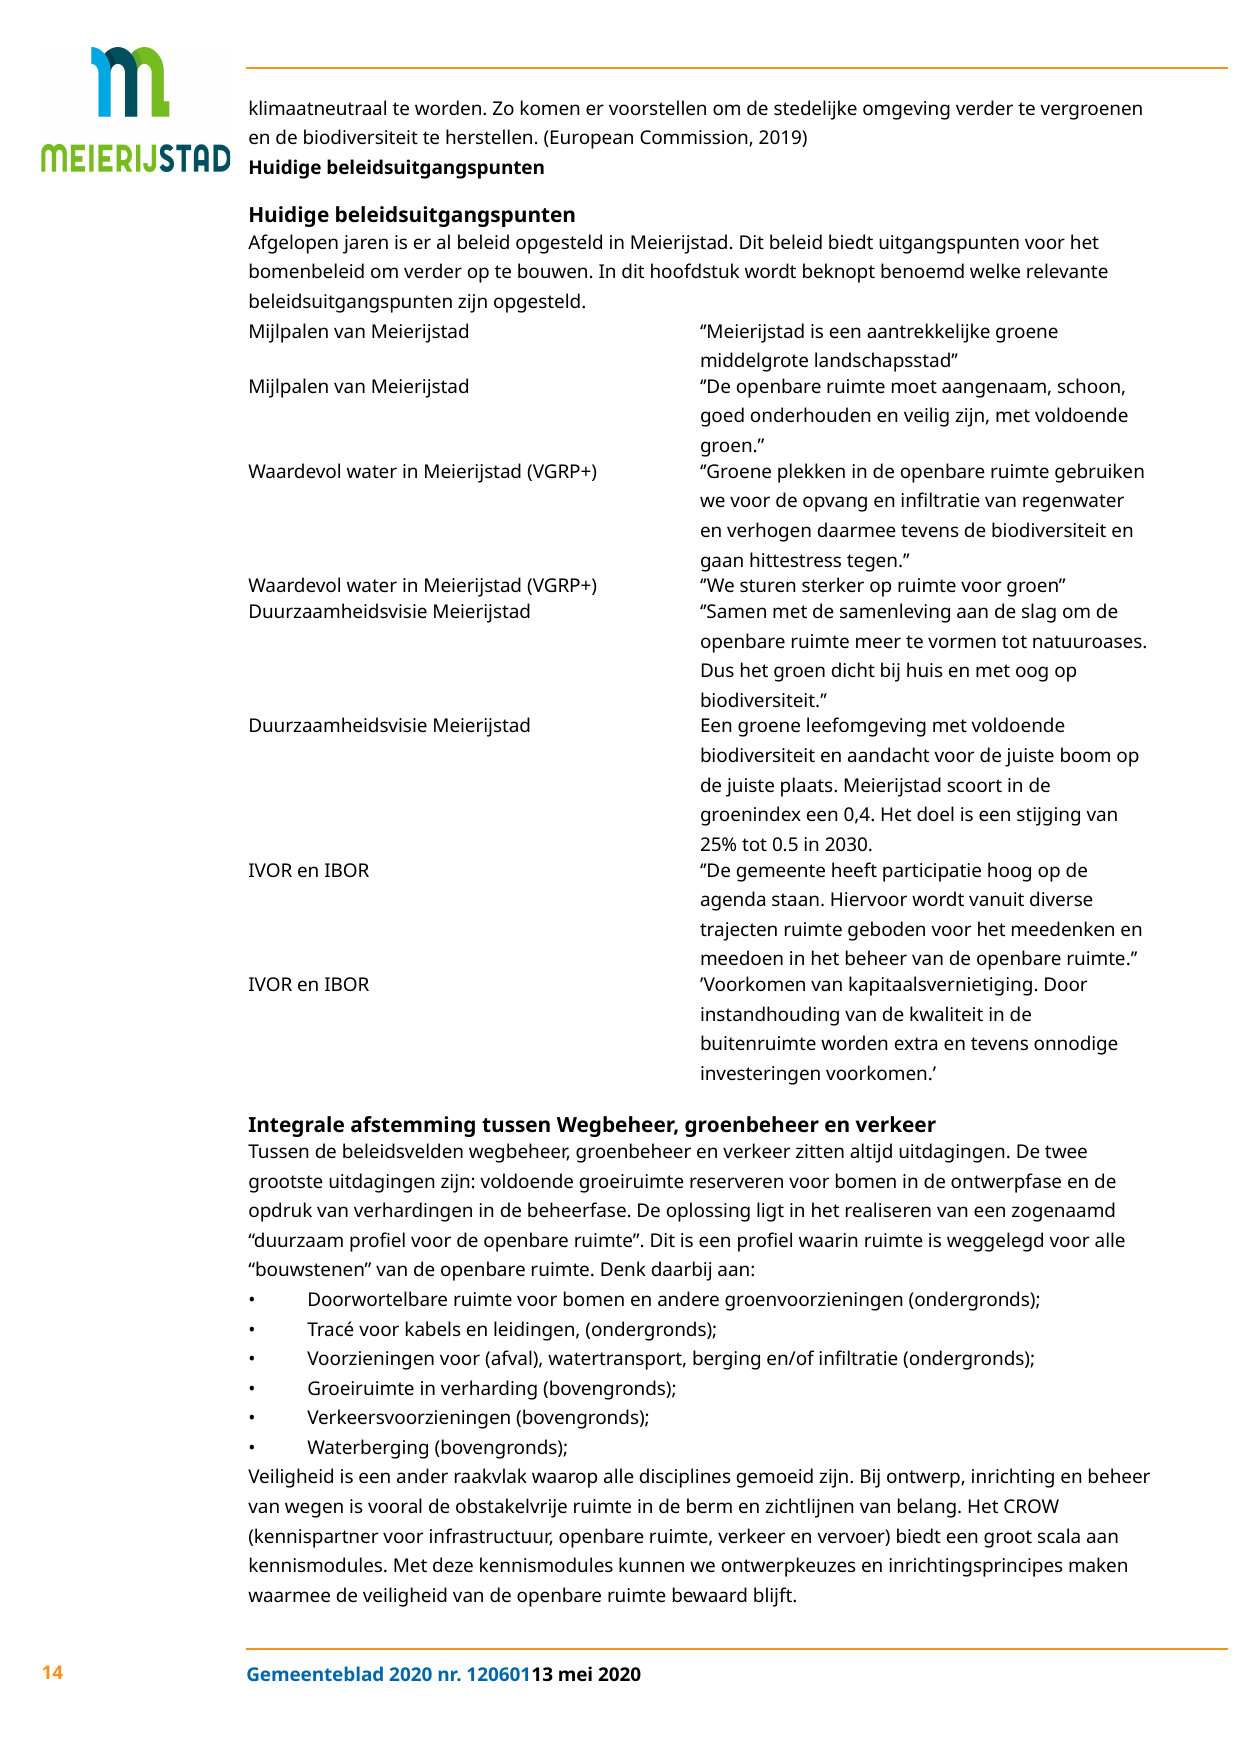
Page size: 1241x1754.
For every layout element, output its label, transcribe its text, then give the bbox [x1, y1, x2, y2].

table_cell Duurzaamheidsvisie Meierijstad [248, 713, 700, 857]
list Verkeersvoorzieningen (bovengronds); [248, 1404, 1152, 1430]
text klimaatneutraal te worden. Zo komen er voorstellen om de stedelijke omgeving verder te vergroenen en de biodiversiteit te herstellen. (European Commission, 2019) [248, 95, 1152, 150]
picture [41, 47, 231, 172]
table_header Mijlpalen van Meierijstad [248, 318, 700, 373]
table_cell ’Voorkomen van kapitaalsvernietiging. Door instandhouding van de kwaliteit in de buitenruimte worden extra en tevens onnodige investeringen voorkomen.’ [700, 971, 1152, 1086]
table_cell ‘’De gemeente heeft participatie hoog op de agenda staan. Hiervoor wordt vanuit diverse trajecten ruimte geboden voor het meedenken en meedoen in het beheer van de openbare ruimte.’’ [700, 857, 1152, 971]
table_cell Waardevol water in Meierijstad (VGRP+) [248, 458, 700, 572]
list Groeiruimte in verharding (bovengronds); [248, 1375, 1152, 1401]
table_cell Duurzaamheidsvisie Meierijstad [248, 598, 700, 713]
text Afgelopen jaren is er al beleid opgesteld in Meierijstad. Dit beleid biedt uitgangspunten voor het bomenbeleid om verder op te bouwen. In dit hoofdstuk wordt beknopt benoemd welke relevante beleidsuitgangspunten zijn opgesteld. [248, 229, 1152, 314]
table_cell Mijlpalen van Meierijstad [248, 373, 700, 458]
list Voorzieningen voor (afval), watertransport, berging en/of infiltratie (ondergronds); [248, 1345, 1152, 1371]
list Doorwortelbare ruimte voor bomen en andere groenvoorzieningen (ondergronds); [248, 1286, 1152, 1312]
table_header ‘’Meierijstad is een aantrekkelijke groene middelgrote landschapsstad’’ [700, 318, 1152, 373]
list Waterberging (bovengronds); [248, 1434, 1152, 1460]
list Tracé voor kabels en leidingen, (ondergronds); [248, 1316, 1152, 1341]
text Veiligheid is een ander raakvlak waarop alle disciplines gemoeid zijn. Bij ontwerp, inrichting en beheer van wegen is vooral de obstakelvrije ruimte in de berm en zichtlijnen van belang. Het CROW (kennispartner voor infrastructuur, openbare ruimte, verkeer en vervoer) biedt een groot scala aan kennismodules. Met deze kennismodules kunnen we ontwerpkeuzes en inrichtingsprincipes maken waarmee de veiligheid van de openbare ruimte bewaard blijft. [248, 1464, 1152, 1608]
text Huidige beleidsuitgangspunten [248, 154, 1152, 180]
text Integrale afstemming tussen Wegbeheer, groenbeheer en verkeer [248, 1110, 1152, 1138]
table_cell IVOR en IBOR [248, 857, 700, 971]
text Tussen de beleidsvelden wegbeheer, groenbeheer en verkeer zitten altijd uitdagingen. De twee grootste uitdagingen zijn: voldoende groeiruimte reserveren voor bomen in de ontwerpfase en de opdruk van verhardingen in de beheerfase. De oplossing ligt in het realiseren van een zogenaamd “duurzaam profiel voor de openbare ruimte”. Dit is een profiel waarin ruimte is weggelegd voor alle “bouwstenen” van de openbare ruimte. Denk daarbij aan: [248, 1138, 1152, 1282]
table_cell ‘’We sturen sterker op ruimte voor groen’’ [700, 573, 1152, 598]
table_cell Waardevol water in Meierijstad (VGRP+) [248, 573, 700, 598]
table_cell ‘’Samen met de samenleving aan de slag om de openbare ruimte meer te vormen tot natuuroases. Dus het groen dicht bij huis en met oog op biodiversiteit.’’ [700, 598, 1152, 713]
table_cell ‘’De openbare ruimte moet aangenaam, schoon, goed onderhouden en veilig zijn, met voldoende groen.’’ [700, 373, 1152, 458]
table_cell Een groene leefomgeving met voldoende biodiversiteit en aandacht voor de juiste boom op de juiste plaats. Meierijstad scoort in de groenindex een 0,4. Het doel is een stijging van 25% tot 0.5 in 2030. [700, 713, 1152, 857]
table_cell ‘’Groene plekken in de openbare ruimte gebruiken we voor de opvang en infiltratie van regenwater en verhogen daarmee tevens de biodiversiteit en gaan hittestress tegen.’’ [700, 458, 1152, 572]
table_cell IVOR en IBOR [248, 971, 700, 1086]
text Huidige beleidsuitgangspunten [248, 201, 1152, 229]
